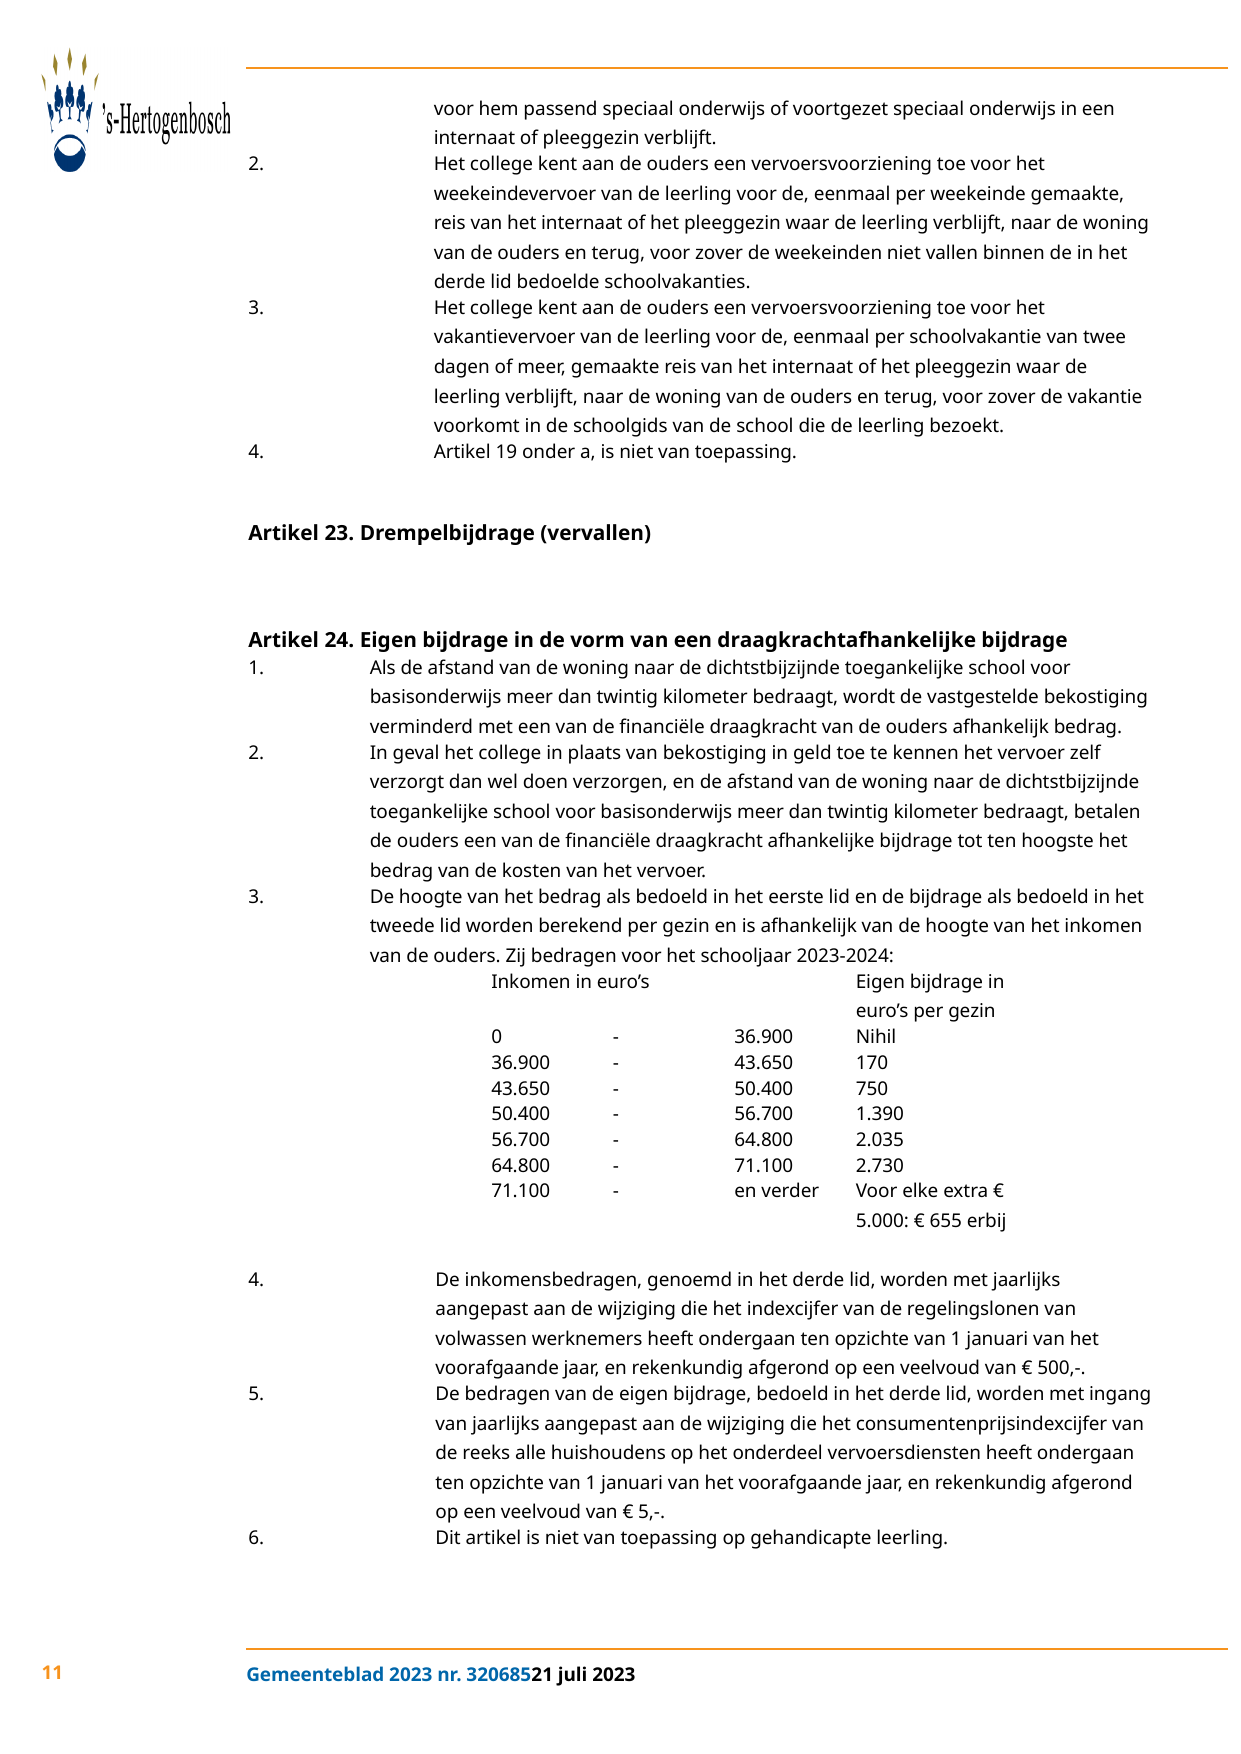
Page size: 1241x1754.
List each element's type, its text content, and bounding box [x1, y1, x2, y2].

table_cell en verder [734, 1178, 856, 1233]
table_cell Het college kent aan de ouders een vervoersvoorziening toe voor het weekeindevervoer van de leerling voor de, eenmaal per weekeinde gemaakte, reis van het internaat of het pleeggezin waar de leerling verblijft, naar de woning van de ouders en terug, voor zover de weekeinden niet vallen binnen de in het derde lid bedoelde schoolvakanties. [434, 150, 1152, 294]
table_cell Inkomen in euro’s [491, 968, 856, 1023]
table_cell - [613, 1049, 734, 1075]
table_header voor hem passend speciaal onderwijs of voortgezet speciaal onderwijs in een internaat of pleeggezin verblijft. [434, 95, 1152, 150]
table_cell [248, 1126, 369, 1152]
table_cell [370, 1152, 491, 1178]
table_cell 50.400 [734, 1075, 856, 1100]
table_cell [370, 1100, 491, 1126]
table_header De inkomensbedragen, genoemd in het derde lid, worden met jaarlijks aangepast aan de wijziging die het indexcijfer van de regelingslonen van volwassen werknemers heeft ondergaan ten opzichte van 1 januari van het voorafgaande jaar, en rekenkundig afgerond op een veelvoud van € 500,-. [435, 1266, 1152, 1380]
table_cell [248, 968, 369, 1023]
table_cell 71.100 [491, 1178, 613, 1233]
table_header 1. [248, 654, 369, 739]
table_cell 43.650 [491, 1075, 613, 1100]
table_cell [248, 1152, 369, 1178]
table_cell 3. [248, 883, 369, 968]
text Artikel 24. Eigen bijdrage in de vorm van een draagkrachtafhankelijke bijdrage [248, 626, 1152, 654]
table_cell [1030, 1075, 1152, 1100]
table_cell [1030, 1152, 1152, 1178]
table_cell - [613, 1126, 734, 1152]
table_cell 43.650 [734, 1049, 856, 1075]
table_cell 64.800 [734, 1126, 856, 1152]
table_cell 6. [248, 1524, 435, 1550]
table_cell [248, 1100, 369, 1126]
table_cell Eigen bijdrage in euro’s per gezin [856, 968, 1030, 1023]
table_cell 2. [248, 150, 433, 294]
table_header [435, 546, 1152, 601]
table_cell 71.100 [734, 1152, 856, 1178]
table_cell 56.700 [734, 1100, 856, 1126]
table_cell 5. [248, 1380, 435, 1524]
table_cell De hoogte van het bedrag als bedoeld in het eerste lid en de bijdrage als bedoeld in het tweede lid worden berekend per gezin en is afhankelijk van de hoogte van het inkomen van de ouders. Zij bedragen voor het schooljaar 2023-2024: [370, 883, 1152, 968]
table_cell [248, 1075, 369, 1100]
table_cell [370, 1023, 491, 1049]
table_cell 36.900 [491, 1049, 613, 1075]
table_cell 2.035 [856, 1126, 1030, 1152]
table_cell 2.730 [856, 1152, 1030, 1178]
table_cell Nihil [856, 1023, 1030, 1049]
picture [41, 47, 231, 172]
table_header [248, 95, 433, 150]
table_header Als de afstand van de woning naar de dichtstbijzijnde toegankelijke school voor basisonderwijs meer dan twintig kilometer bedraagt, wordt de vastgestelde bekostiging verminderd met een van de financiële draagkracht van de ouders afhankelijk bedrag. [370, 654, 1152, 739]
table_cell 170 [856, 1049, 1030, 1075]
table_cell [248, 1023, 369, 1049]
text Artikel 23. Drempelbijdrage (vervallen) [248, 518, 1152, 546]
table_cell 36.900 [734, 1023, 856, 1049]
table_cell - [613, 1075, 734, 1100]
table_header [248, 546, 435, 601]
table_cell 50.400 [491, 1100, 613, 1126]
table_cell In geval het college in plaats van bekostiging in geld toe te kennen het vervoer zelf verzorgt dan wel doen verzorgen, en de afstand van de woning naar de dichtstbijzijnde toegankelijke school voor basisonderwijs meer dan twintig kilometer bedraagt, betalen de ouders een van de financiële draagkracht afhankelijke bijdrage tot ten hoogste het bedrag van de kosten van het vervoer. [370, 739, 1152, 883]
table_cell [370, 1075, 491, 1100]
table_cell [370, 968, 491, 1023]
table_cell 750 [856, 1075, 1030, 1100]
table_cell [1030, 1178, 1152, 1233]
table_cell Artikel 19 onder a, is niet van toepassing. [434, 438, 1152, 464]
table_cell [248, 1049, 369, 1075]
table_cell [370, 1126, 491, 1152]
table_cell [1030, 1100, 1152, 1126]
table_cell De bedragen van de eigen bijdrage, bedoeld in het derde lid, worden met ingang van jaarlijks aangepast aan de wijziging die het consumentenprijsindexcijfer van de reeks alle huishoudens op het onderdeel vervoersdiensten heeft ondergaan ten opzichte van 1 januari van het voorafgaande jaar, en rekenkundig afgerond op een veelvoud van € 5,-. [435, 1380, 1152, 1524]
table_cell [370, 1178, 491, 1233]
table_cell [1030, 1049, 1152, 1075]
table_cell 3. [248, 294, 433, 438]
table_cell 1.390 [856, 1100, 1030, 1126]
table_cell 0 [491, 1023, 613, 1049]
table_cell Dit artikel is niet van toepassing op gehandicapte leerling. [435, 1524, 1152, 1550]
table_cell Voor elke extra € 5.000: € 655 erbij [856, 1178, 1030, 1233]
table_cell 64.800 [491, 1152, 613, 1178]
table_cell - [613, 1152, 734, 1178]
table_cell [370, 1049, 491, 1075]
table_cell - [613, 1023, 734, 1049]
table_cell [1030, 1126, 1152, 1152]
table_cell Het college kent aan de ouders een vervoersvoorziening toe voor het vakantievervoer van de leerling voor de, eenmaal per schoolvakantie van twee dagen of meer, gemaakte reis van het internaat of het pleeggezin waar de leerling verblijft, naar de woning van de ouders en terug, voor zover de vakantie voorkomt in de schoolgids van de school die de leerling bezoekt. [434, 294, 1152, 438]
table_cell - [613, 1100, 734, 1126]
table_header 4. [248, 1266, 435, 1380]
table_cell 4. [248, 438, 433, 464]
table_cell [1030, 968, 1152, 1023]
table_cell 2. [248, 739, 369, 883]
table_cell [248, 1178, 369, 1233]
table_cell 56.700 [491, 1126, 613, 1152]
table_cell - [613, 1178, 734, 1233]
table_cell [1030, 1023, 1152, 1049]
